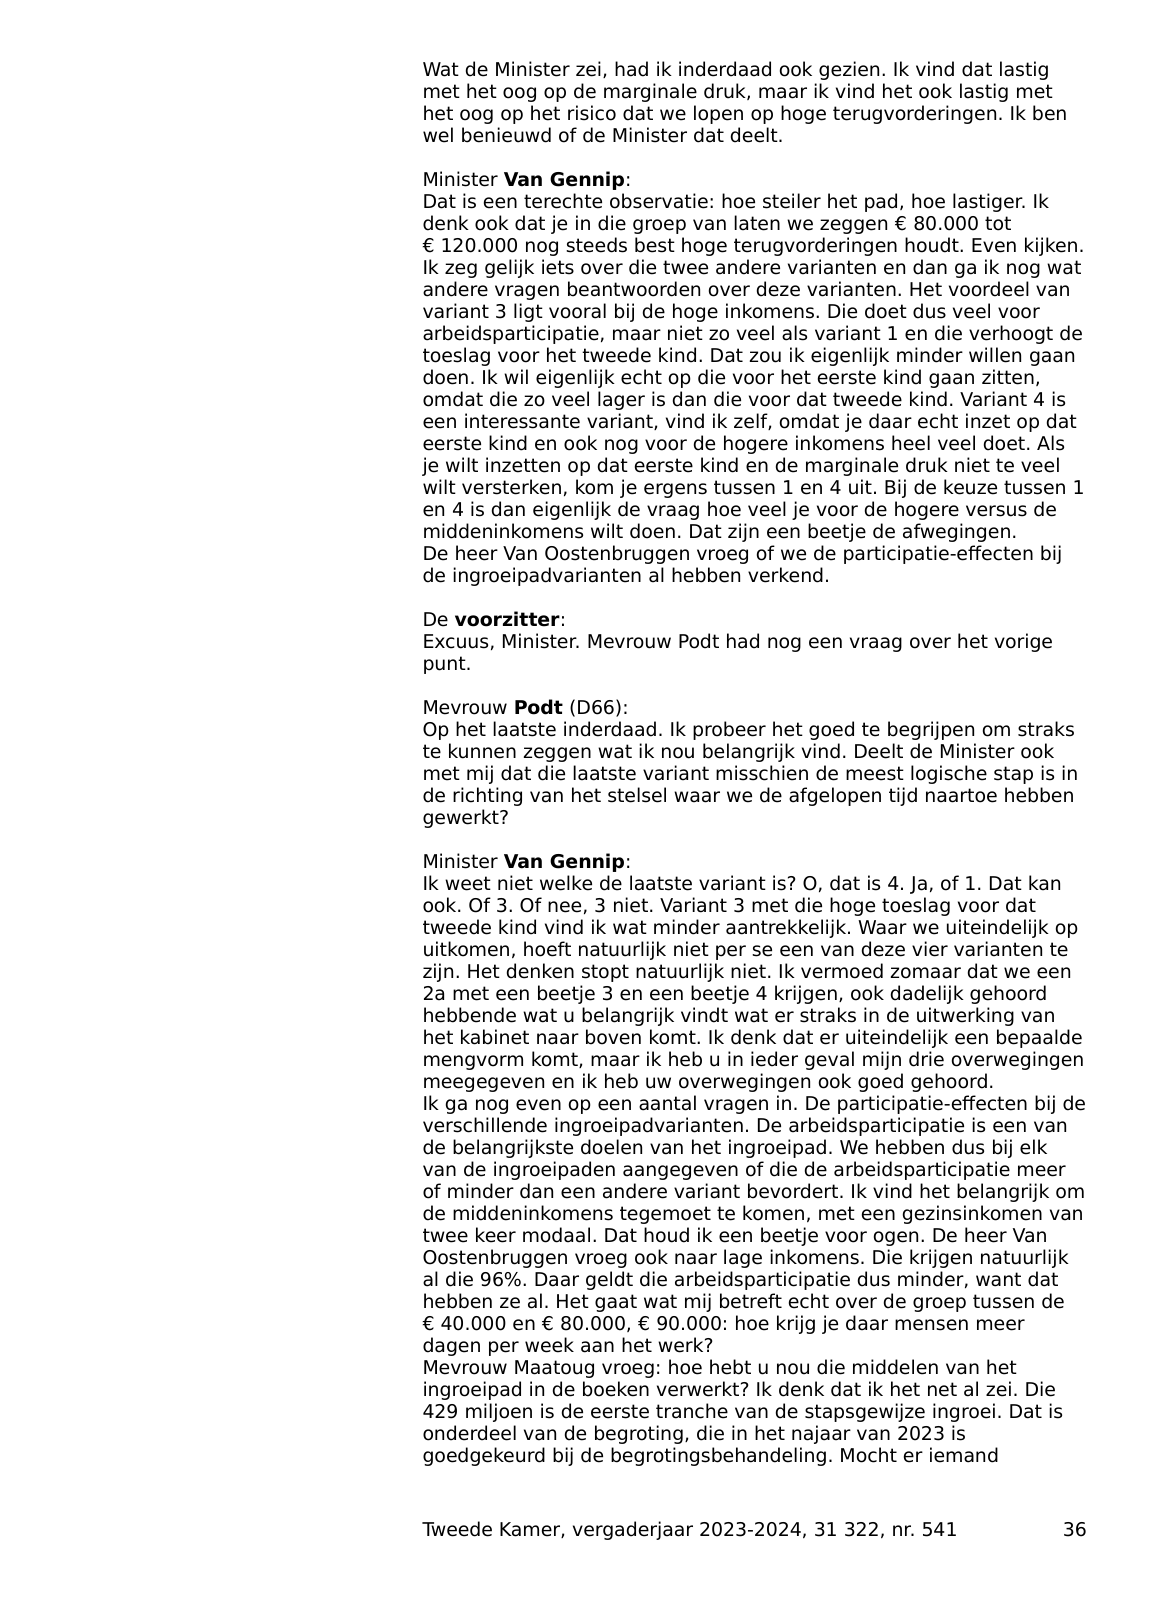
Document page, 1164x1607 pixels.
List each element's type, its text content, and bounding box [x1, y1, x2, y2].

text Mevrouw Podt (D66): [422, 697, 1087, 719]
text Mevrouw Maatoug vroeg: hoe hebt u nou die middelen van het ingroeipad in de boeken verwerkt? Ik denk dat ik het net al zei. Die 429 miljoen is de eerste tranche van de stapsgewijze ingroei. Dat is onderdeel van de begroting, die in het najaar van 2023 is goedgekeurd bij de begrotingsbehandeling. Mocht er iemand [422, 1357, 1087, 1467]
text De voorzitter: [422, 609, 1087, 631]
text Minister Van Gennip: [422, 851, 1087, 873]
text De heer Van Oostenbruggen vroeg of we de participatie-effecten bij de ingroeipadvarianten al hebben verkend. [422, 543, 1087, 587]
text Excuus, Minister. Mevrouw Podt had nog een vraag over het vorige punt. [422, 631, 1087, 675]
text Dat is een terechte observatie: hoe steiler het pad, hoe lastiger. Ik denk ook dat je in die groep van laten we zeggen € 80.000 tot € 120.000 nog steeds best hoge terugvorderingen houdt. Even kijken. Ik zeg gelijk iets over die twee andere varianten en dan ga ik nog wat andere vragen beantwoorden over deze varianten. Het voordeel van variant 3 ligt vooral bij de hoge inkomens. Die doet dus veel voor arbeidsparticipatie, maar niet zo veel als variant 1 en die verhoogt de toeslag voor het tweede kind. Dat zou ik eigenlijk minder willen gaan doen. Ik wil eigenlijk echt op die voor het eerste kind gaan zitten, omdat die zo veel lager is dan die voor dat tweede kind. Variant 4 is een interessante variant, vind ik zelf, omdat je daar echt inzet op dat eerste kind en ook nog voor de hogere inkomens heel veel doet. Als je wilt inzetten op dat eerste kind en de marginale druk niet te veel wilt versterken, kom je ergens tussen 1 en 4 uit. Bij de keuze tussen 1 en 4 is dan eigenlijk de vraag hoe veel je voor de hogere versus de middeninkomens wilt doen. Dat zijn een beetje de afwegingen. [422, 191, 1087, 543]
text Minister Van Gennip: [422, 169, 1087, 191]
text Ik weet niet welke de laatste variant is? O, dat is 4. Ja, of 1. Dat kan ook. Of 3. Of nee, 3 niet. Variant 3 met die hoge toeslag voor dat tweede kind vind ik wat minder aantrekkelijk. Waar we uiteindelijk op uitkomen, hoeft natuurlijk niet per se een van deze vier varianten te zijn. Het denken stopt natuurlijk niet. Ik vermoed zomaar dat we een 2a met een beetje 3 en een beetje 4 krijgen, ook dadelijk gehoord hebbende wat u belangrijk vindt wat er straks in de uitwerking van het kabinet naar boven komt. Ik denk dat er uiteindelijk een bepaalde mengvorm komt, maar ik heb u in ieder geval mijn drie overwegingen meegegeven en ik heb uw overwegingen ook goed gehoord. [422, 873, 1087, 1093]
text Ik ga nog even op een aantal vragen in. De participatie-effecten bij de verschillende ingroeipadvarianten. De arbeidsparticipatie is een van de belangrijkste doelen van het ingroeipad. We hebben dus bij elk van de ingroeipaden aangegeven of die de arbeidsparticipatie meer of minder dan een andere variant bevordert. Ik vind het belangrijk om de middeninkomens tegemoet te komen, met een gezinsinkomen van twee keer modaal. Dat houd ik een beetje voor ogen. De heer Van Oostenbruggen vroeg ook naar lage inkomens. Die krijgen natuurlijk al die 96%. Daar geldt die arbeidsparticipatie dus minder, want dat hebben ze al. Het gaat wat mij betreft echt over de groep tussen de € 40.000 en € 80.000, € 90.000: hoe krijg je daar mensen meer dagen per week aan het werk? [422, 1093, 1087, 1357]
text Wat de Minister zei, had ik inderdaad ook gezien. Ik vind dat lastig met het oog op de marginale druk, maar ik vind het ook lastig met het oog op het risico dat we lopen op hoge terugvorderingen. Ik ben wel benieuwd of de Minister dat deelt. [422, 59, 1087, 147]
text Op het laatste inderdaad. Ik probeer het goed te begrijpen om straks te kunnen zeggen wat ik nou belangrijk vind. Deelt de Minister ook met mij dat die laatste variant misschien de meest logische stap is in de richting van het stelsel waar we de afgelopen tijd naartoe hebben gewerkt? [422, 719, 1087, 829]
